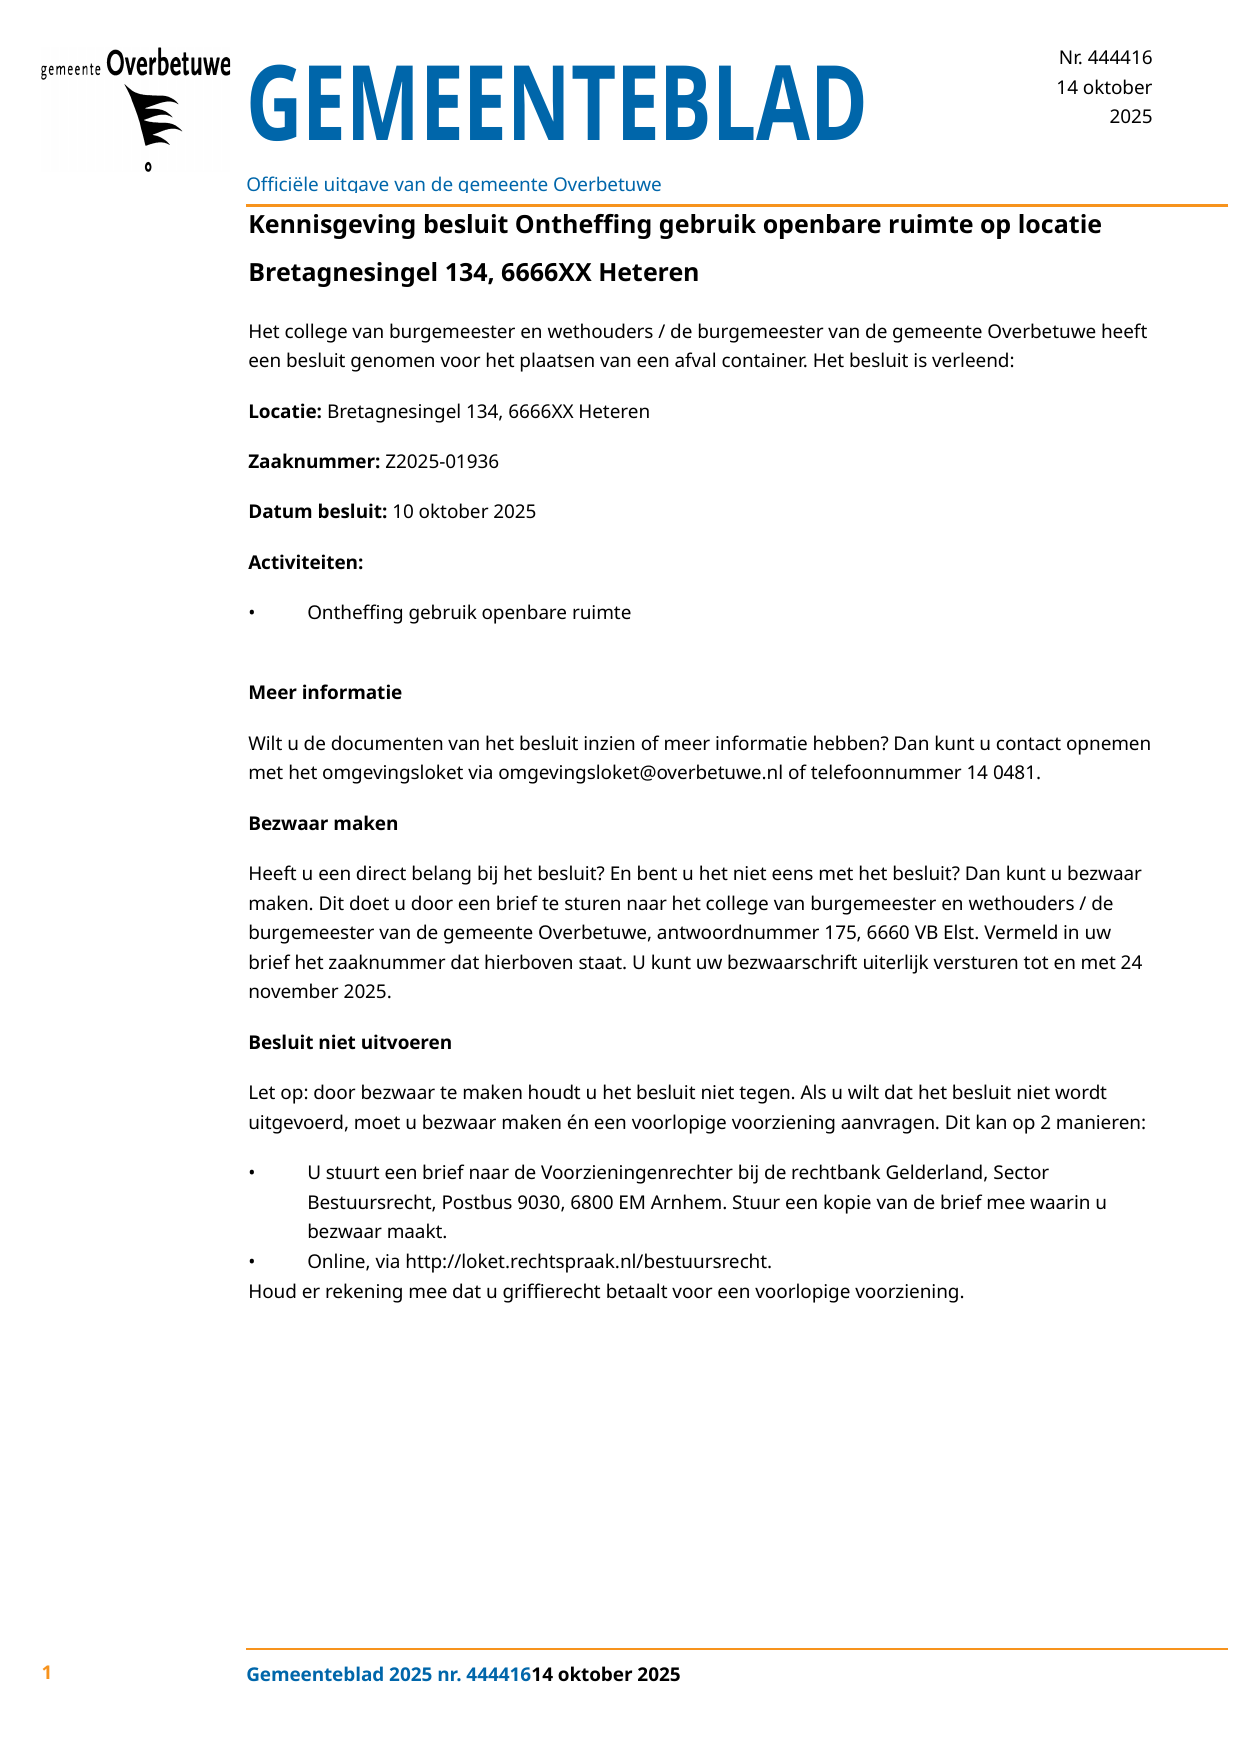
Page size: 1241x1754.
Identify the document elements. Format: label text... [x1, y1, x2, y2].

text Zaaknummer: Z2025-01936 [248, 448, 1152, 474]
text Heeft u een direct belang bij het besluit? En bent u het niet eens met het besluit? Dan kunt u bezwaar maken. Dit doet u door een brief te sturen naar het college van burgemeester en wethouders / de burgemeester van de gemeente Overbetuwe, antwoordnummer 175, 6660 VB Elst. Vermeld in uw brief het zaaknummer dat hierboven staat. U kunt uw bezwaarschrift uiterlijk versturen tot en met 24 november 2025. [248, 860, 1152, 1004]
list U stuurt een brief naar de Voorzieningenrechter bij de rechtbank Gelderland, Sector Bestuursrecht, Postbus 9030, 6800 EM Arnhem. Stuur een kopie van de brief mee waarin u bezwaar maakt. [248, 1159, 1152, 1244]
text Bezwaar maken [248, 810, 1152, 836]
text Let op: door bezwaar te maken houdt u het besluit niet tegen. Als u wilt dat het besluit niet wordt uitgevoerd, moet u bezwaar maken én een voorlopige voorziening aanvragen. Dit kan op 2 manieren: [248, 1079, 1152, 1135]
text Datum besluit: 10 oktober 2025 [248, 499, 1152, 524]
list Online, via http://loket.rechtspraak.nl/bestuursrecht. [248, 1248, 1152, 1274]
list Ontheffing gebruik openbare ruimte [248, 599, 1152, 625]
text Kennisgeving besluit Ontheffing gebruik openbare ruimte op locatie Bretagnesingel 134, 6666XX Heteren [248, 207, 1152, 288]
text Wilt u de documenten van het besluit inzien of meer informatie hebben? Dan kunt u contact opnemen met het omgevingsloket via omgevingsloket@overbetuwe.nl of telefoonnummer 14 0481. [248, 730, 1152, 785]
text Meer informatie [248, 679, 1152, 705]
text Het college van burgemeester en wethouders / de burgemeester van de gemeente Overbetuwe heeft een besluit genomen voor het plaatsen van een afval container. Het besluit is verleend: [248, 318, 1152, 373]
picture [41, 47, 231, 172]
text Besluit niet uitvoeren [248, 1029, 1152, 1055]
text Locatie: Bretagnesingel 134, 6666XX Heteren [248, 398, 1152, 424]
text Houd er rekening mee dat u griffierecht betaalt voor een voorlopige voorziening. [248, 1278, 1152, 1304]
text Activiteiten: [248, 549, 1152, 575]
